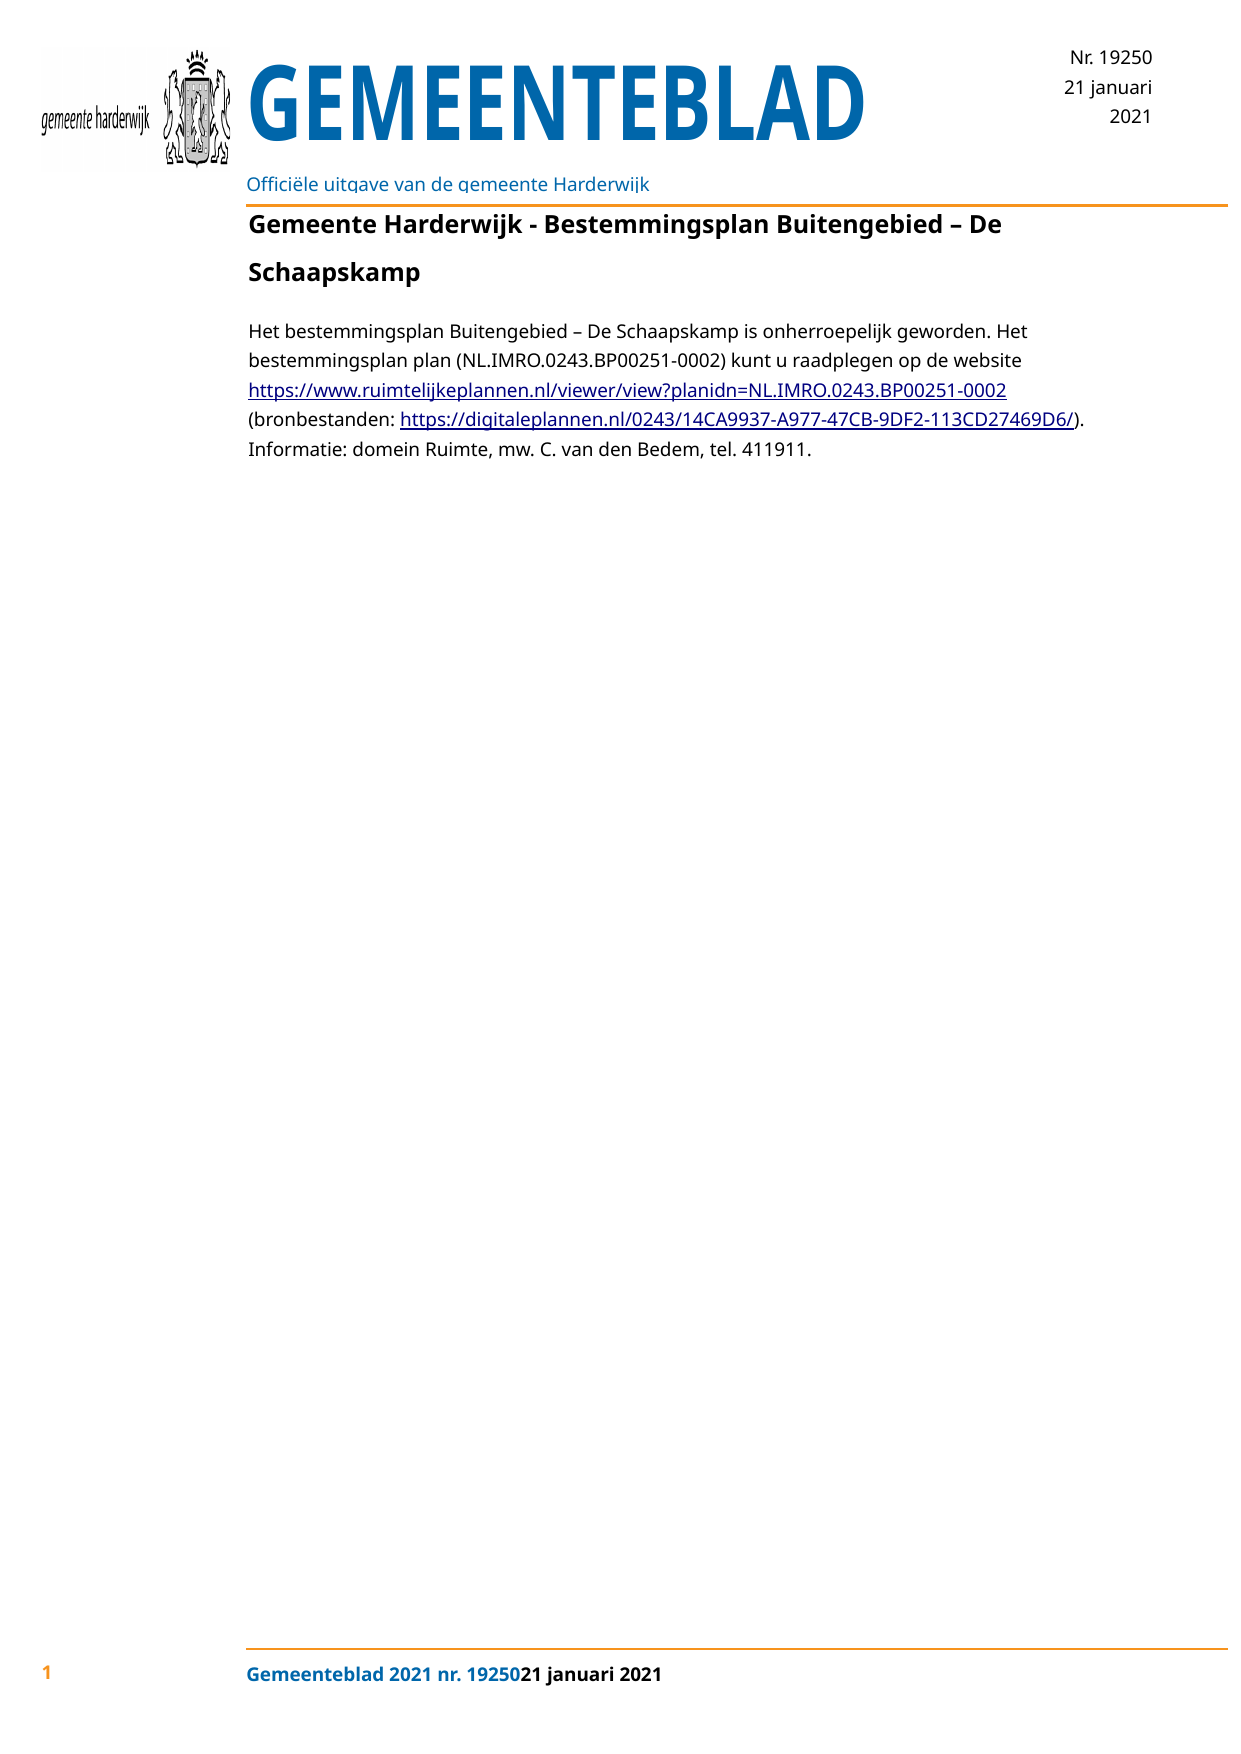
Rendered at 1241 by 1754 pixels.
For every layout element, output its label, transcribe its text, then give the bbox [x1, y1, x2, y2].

text Gemeente Harderwijk - Bestemmingsplan Buitengebied – De Schaapskamp [248, 207, 1152, 288]
picture [41, 47, 231, 172]
text Het bestemmingsplan Buitengebied – De Schaapskamp is onherroepelijk geworden. Het bestemmingsplan plan (NL.IMRO.0243.BP00251-0002) kunt u raadplegen op de website https://www.ruimtelijkeplannen.nl/viewer/view?planidn=NL.IMRO.0243.BP00251-0002 (bronbestanden: https://digitaleplannen.nl/0243/14CA9937-A977-47CB-9DF2-113CD27469D6/). Informatie: domein Ruimte, mw. C. van den Bedem, tel. 411911. [248, 318, 1152, 462]
